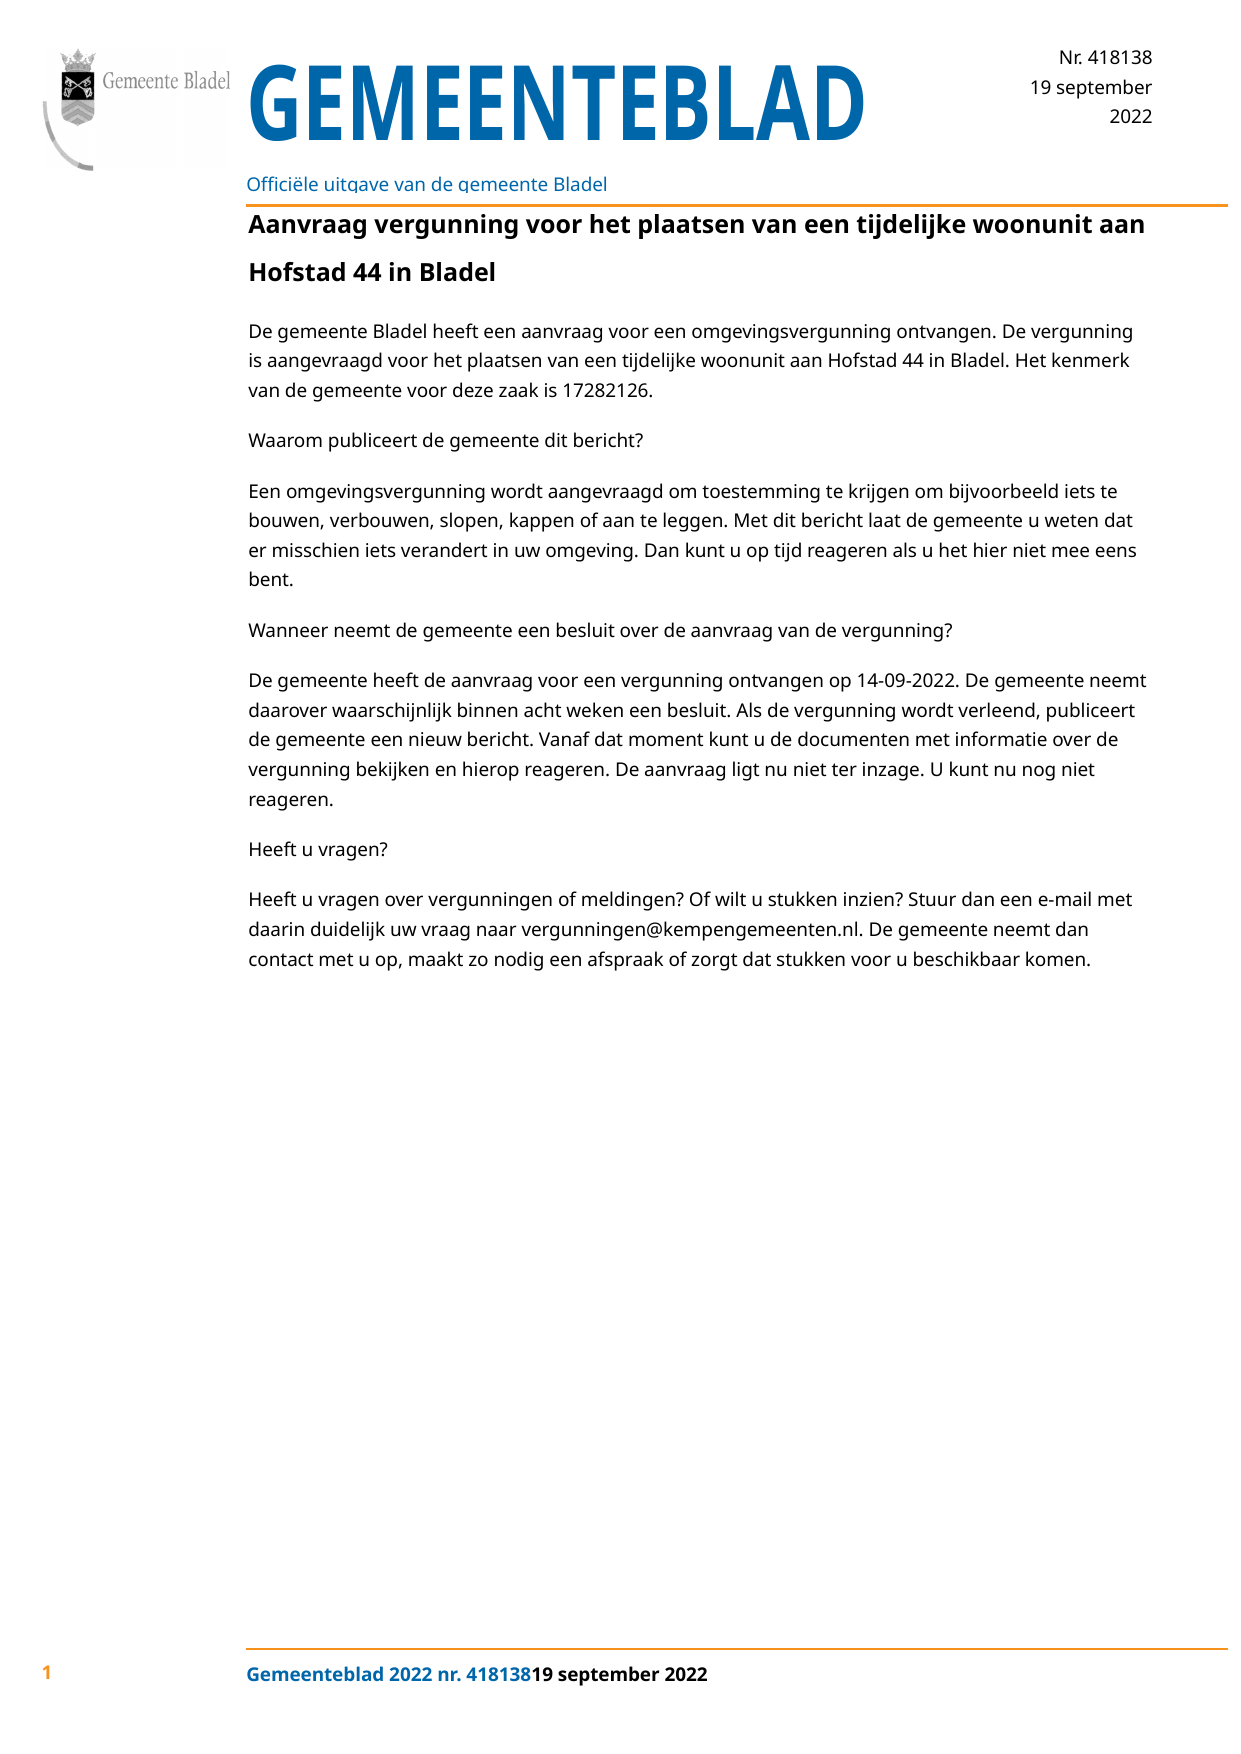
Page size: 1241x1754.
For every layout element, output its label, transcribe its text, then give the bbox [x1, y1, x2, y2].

text Heeft u vragen? [248, 836, 1152, 862]
text Wanneer neemt de gemeente een besluit over de aanvraag van de vergunning? [248, 617, 1152, 643]
text De gemeente heeft de aanvraag voor een vergunning ontvangen op 14-09-2022. De gemeente neemt daarover waarschijnlijk binnen acht weken een besluit. Als de vergunning wordt verleend, publiceert de gemeente een nieuw bericht. Vanaf dat moment kunt u de documenten met informatie over de vergunning bekijken en hierop reageren. De aanvraag ligt nu niet ter inzage. U kunt nu nog niet reageren. [248, 667, 1152, 812]
picture [41, 47, 231, 172]
text Een omgevingsvergunning wordt aangevraagd om toestemming te krijgen om bijvoorbeeld iets te bouwen, verbouwen, slopen, kappen of aan te leggen. Met dit bericht laat de gemeente u weten dat er misschien iets verandert in uw omgeving. Dan kunt u op tijd reageren als u het hier niet mee eens bent. [248, 478, 1152, 592]
text Heeft u vragen over vergunningen of meldingen? Of wilt u stukken inzien? Stuur dan een e-mail met daarin duidelijk uw vraag naar vergunningen@kempengemeenten.nl. De gemeente neemt dan contact met u op, maakt zo nodig een afspraak of zorgt dat stukken voor u beschikbaar komen. [248, 887, 1152, 972]
text Waarom publiceert de gemeente dit bericht? [248, 427, 1152, 453]
text De gemeente Bladel heeft een aanvraag voor een omgevingsvergunning ontvangen. De vergunning is aangevraagd voor het plaatsen van een tijdelijke woonunit aan Hofstad 44 in Bladel. Het kenmerk van de gemeente voor deze zaak is 17282126. [248, 318, 1152, 403]
text Aanvraag vergunning voor het plaatsen van een tijdelijke woonunit aan Hofstad 44 in Bladel [248, 207, 1152, 288]
